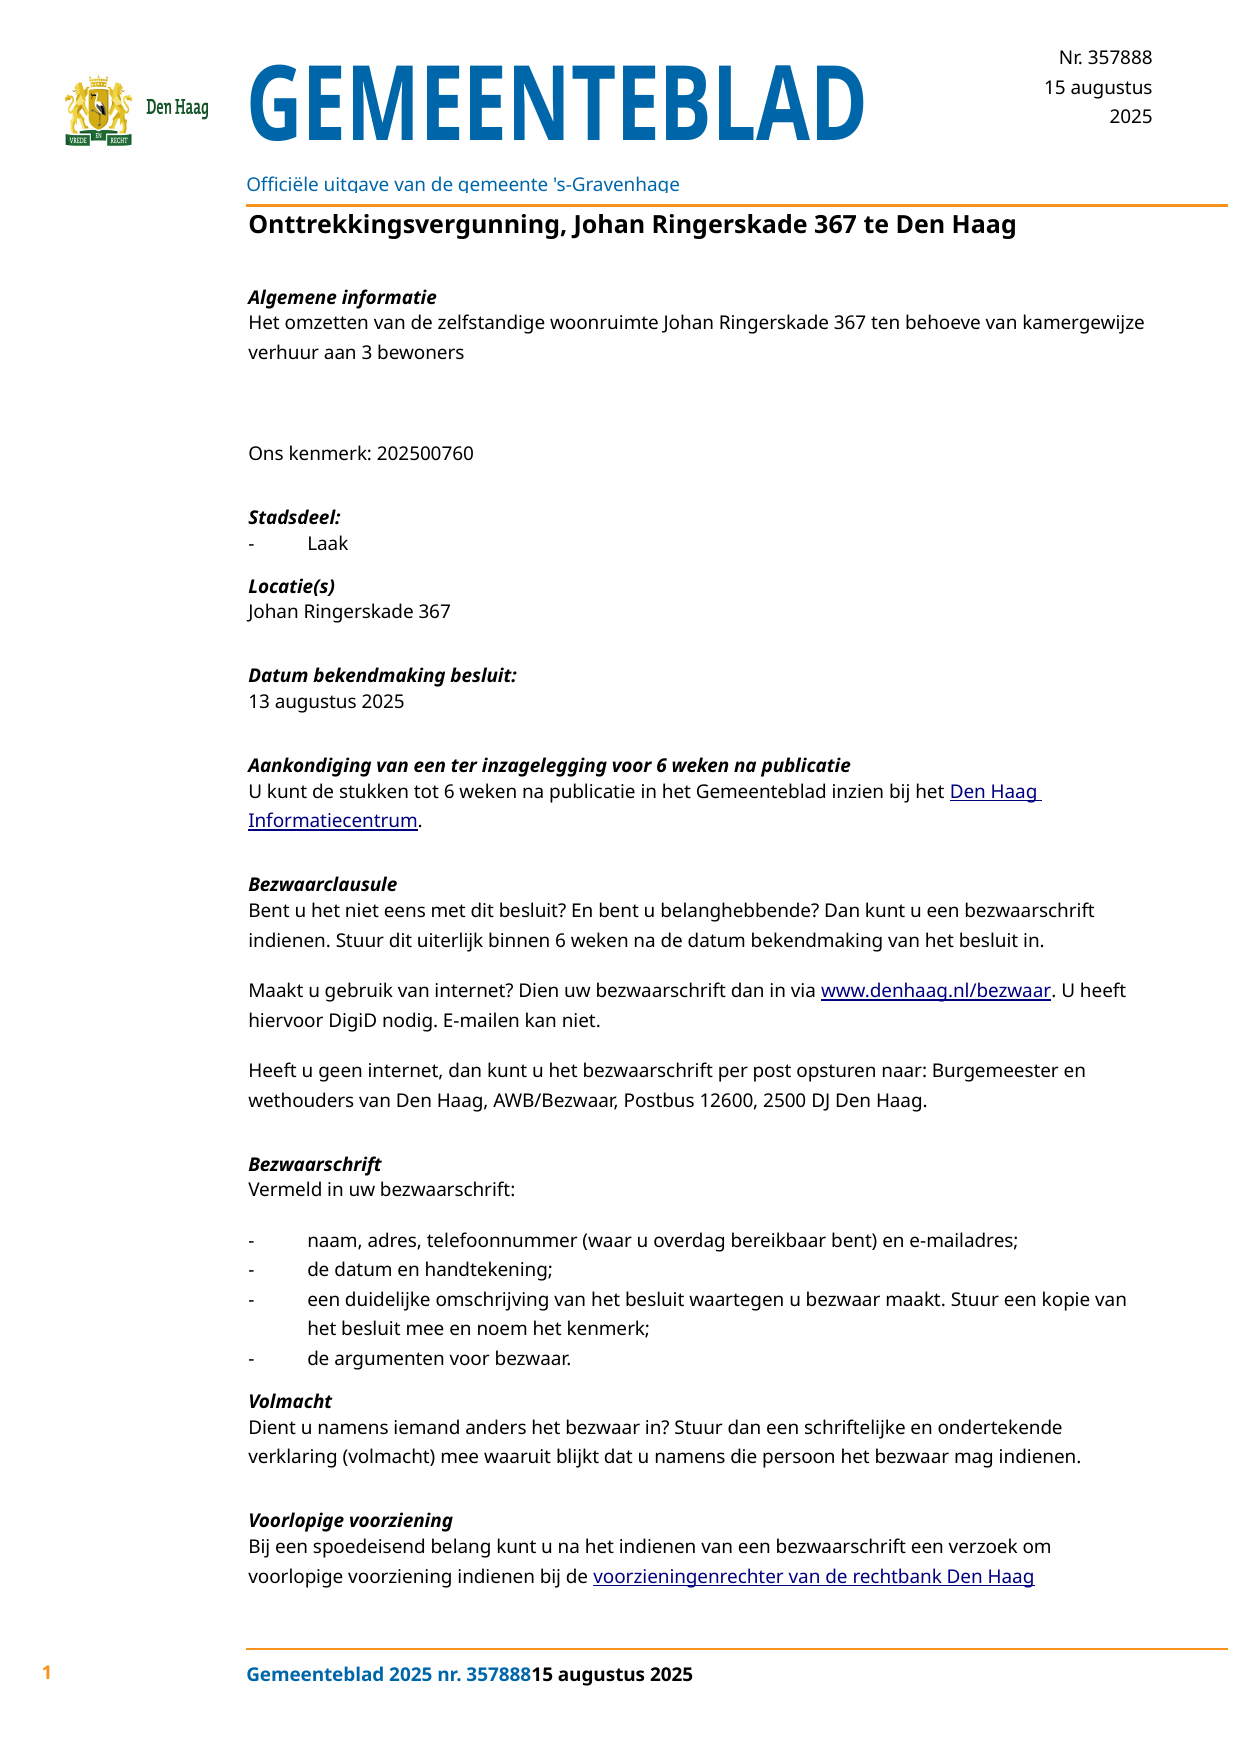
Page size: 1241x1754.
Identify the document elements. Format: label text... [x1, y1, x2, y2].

text Bij een spoedeisend belang kunt u na het indienen van een bezwaarschrift een verzoek om voorlopige voorziening indienen bij de voorzieningenrechter van de rechtbank Den Haag [248, 1533, 1152, 1589]
list een duidelijke omschrijving van het besluit waartegen u bezwaar maakt. Stuur een kopie van het besluit mee en noem het kenmerk; [248, 1286, 1152, 1341]
text Datum bekendmaking besluit: [248, 662, 1152, 688]
text Dient u namens iemand anders het bezwaar in? Stuur dan een schriftelijke en ondertekende verklaring (volmacht) mee waaruit blijkt dat u namens die persoon het bezwaar mag indienen. [248, 1414, 1152, 1469]
list Laak [248, 530, 1152, 555]
text Johan Ringerskade 367 [248, 598, 1152, 624]
text Volmacht [248, 1388, 1152, 1414]
text Ons kenmerk: 202500760 [248, 440, 1152, 466]
text Bezwaarschrift [248, 1151, 1152, 1176]
picture [41, 47, 231, 172]
text U kunt de stukken tot 6 weken na publicatie in het Gemeenteblad inzien bij het Den Haag Informatiecentrum. [248, 778, 1152, 833]
text Maakt u gebruik van internet? Dien uw bezwaarschrift dan in via www.denhaag.nl/bezwaar. U heeft hiervoor DigiD nodig. E-mailen kan niet. [248, 977, 1152, 1032]
text Bent u het niet eens met dit besluit? En bent u belanghebbende? Dan kunt u een bezwaarschrift indienen. Stuur dit uiterlijk binnen 6 weken na de datum bekendmaking van het besluit in. [248, 897, 1152, 952]
text Stadsdeel: [248, 504, 1152, 530]
text Vermeld in uw bezwaarschrift: [248, 1176, 1152, 1202]
text Voorlopige voorziening [248, 1508, 1152, 1533]
list naam, adres, telefoonnummer (waar u overdag bereikbaar bent) en e-mailadres; [248, 1227, 1152, 1253]
text 13 augustus 2025 [248, 688, 1152, 714]
text Algemene informatie [248, 284, 1152, 309]
text Heeft u geen internet, dan kunt u het bezwaarschrift per post opsturen naar: Burgemeester en wethouders van Den Haag, AWB/Bezwaar, Postbus 12600, 2500 DJ Den Haag. [248, 1057, 1152, 1112]
text Locatie(s) [248, 573, 1152, 598]
text Onttrekkingsvergunning, Johan Ringerskade 367 te Den Haag [248, 207, 1152, 241]
list de argumenten voor bezwaar. [248, 1345, 1152, 1371]
text Bezwaarclausule [248, 871, 1152, 897]
text Aankondiging van een ter inzagelegging voor 6 weken na publicatie [248, 752, 1152, 778]
list de datum en handtekening; [248, 1256, 1152, 1282]
text Het omzetten van de zelfstandige woonruimte Johan Ringerskade 367 ten behoeve van kamergewijze verhuur aan 3 bewoners [248, 309, 1152, 365]
